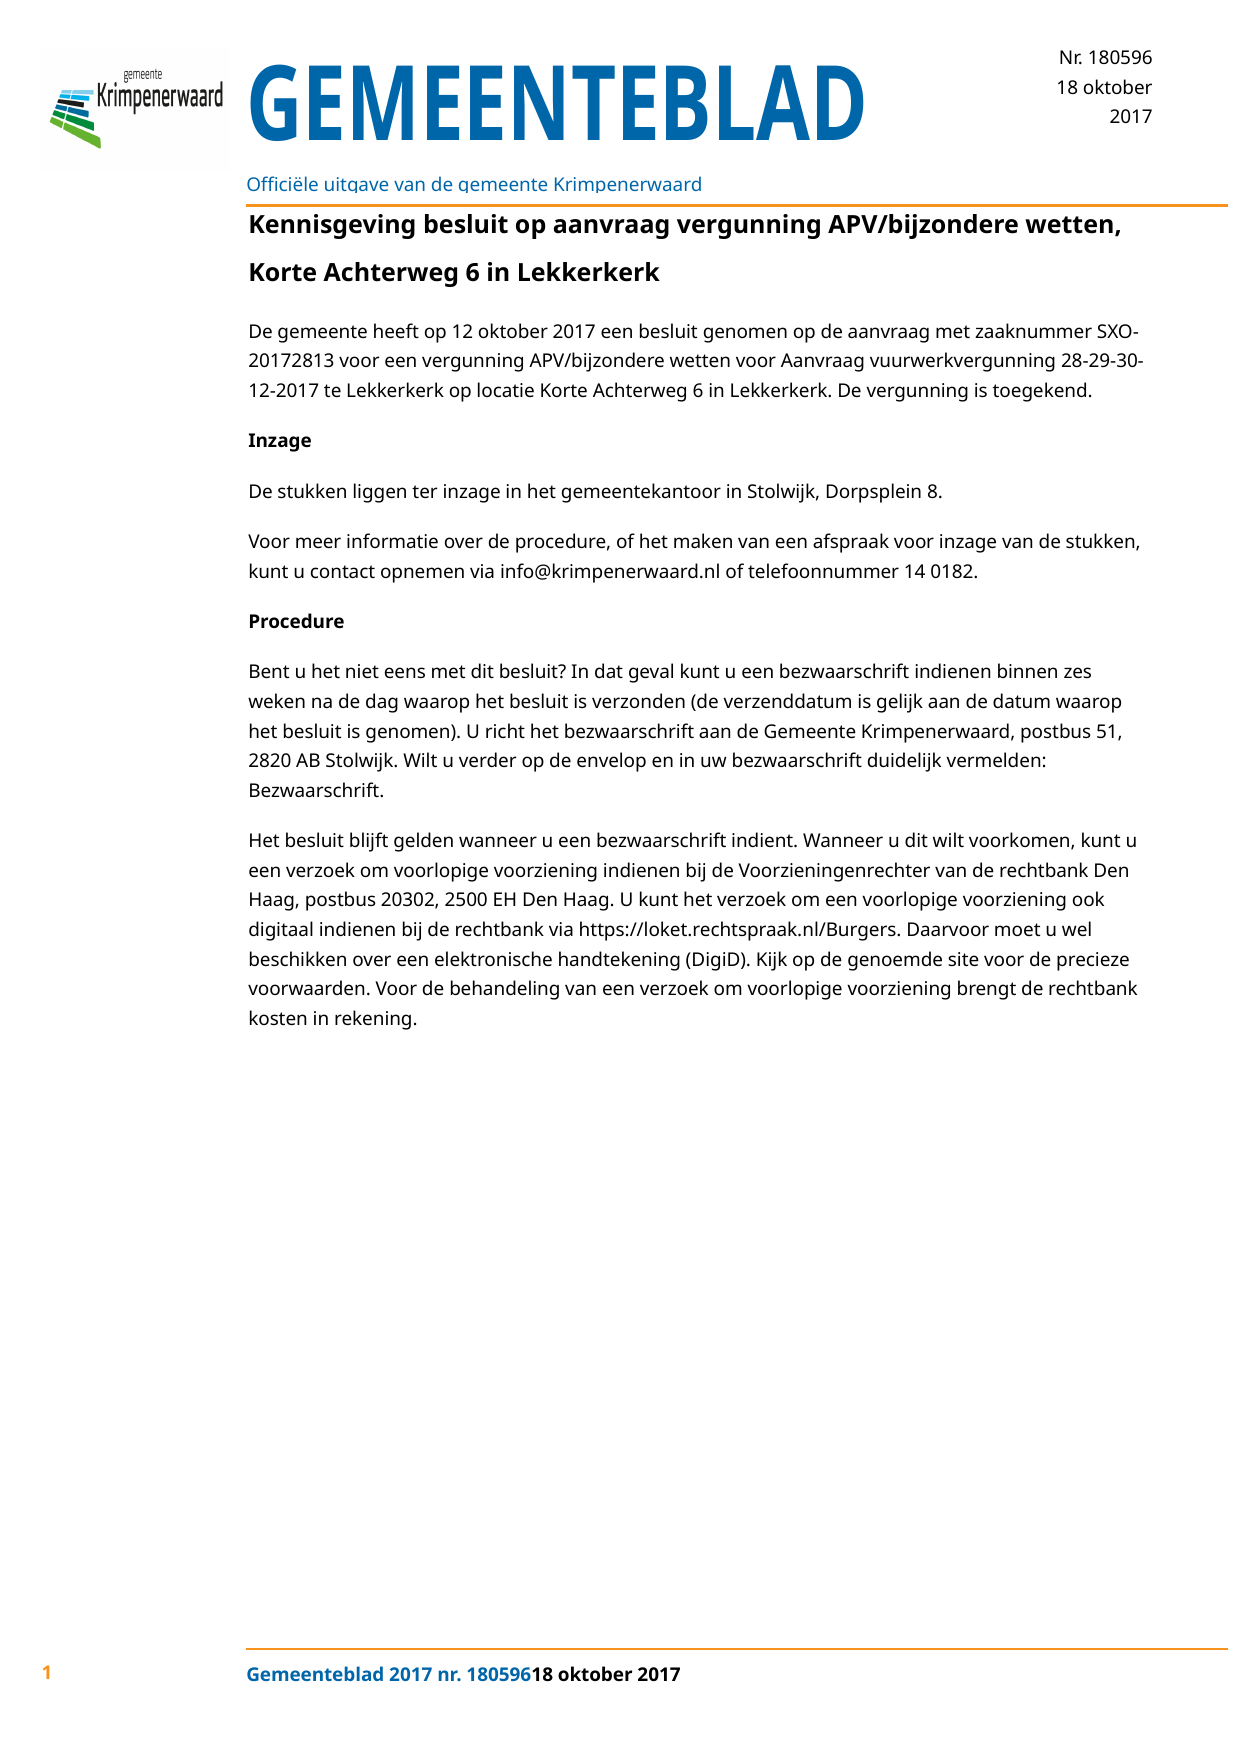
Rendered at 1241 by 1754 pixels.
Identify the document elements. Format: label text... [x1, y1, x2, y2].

picture [41, 47, 231, 172]
text Voor meer informatie over de procedure, of het maken van een afspraak voor inzage van de stukken, kunt u contact opnemen via info@krimpenerwaard.nl of telefoonnummer 14 0182. [248, 528, 1152, 584]
text Kennisgeving besluit op aanvraag vergunning APV/bijzondere wetten, Korte Achterweg 6 in Lekkerkerk [248, 207, 1152, 288]
text Procedure [248, 608, 1152, 634]
text Inzage [248, 427, 1152, 453]
text De gemeente heeft op 12 oktober 2017 een besluit genomen op de aanvraag met zaaknummer SXO-20172813 voor een vergunning APV/bijzondere wetten voor Aanvraag vuurwerkvergunning 28-29-30-12-2017 te Lekkerkerk op locatie Korte Achterweg 6 in Lekkerkerk. De vergunning is toegekend. [248, 318, 1152, 403]
text De stukken liggen ter inzage in het gemeentekantoor in Stolwijk, Dorpsplein 8. [248, 478, 1152, 504]
text Bent u het niet eens met dit besluit? In dat geval kunt u een bezwaarschrift indienen binnen zes weken na de dag waarop het besluit is verzonden (de verzenddatum is gelijk aan de datum waarop het besluit is genomen). U richt het bezwaarschrift aan de Gemeente Krimpenerwaard, postbus 51, 2820 AB Stolwijk. Wilt u verder op de envelop en in uw bezwaarschrift duidelijk vermelden: Bezwaarschrift. [248, 659, 1152, 803]
text Het besluit blijft gelden wanneer u een bezwaarschrift indient. Wanneer u dit wilt voorkomen, kunt u een verzoek om voorlopige voorziening indienen bij de Voorzieningenrechter van de rechtbank Den Haag, postbus 20302, 2500 EH Den Haag. U kunt het verzoek om een voorlopige voorziening ook digitaal indienen bij de rechtbank via https://loket.rechtspraak.nl/Burgers. Daarvoor moet u wel beschikken over een elektronische handtekening (DigiD). Kijk op de genoemde site voor de precieze voorwaarden. Voor de behandeling van een verzoek om voorlopige voorziening brengt de rechtbank kosten in rekening. [248, 827, 1152, 1031]
